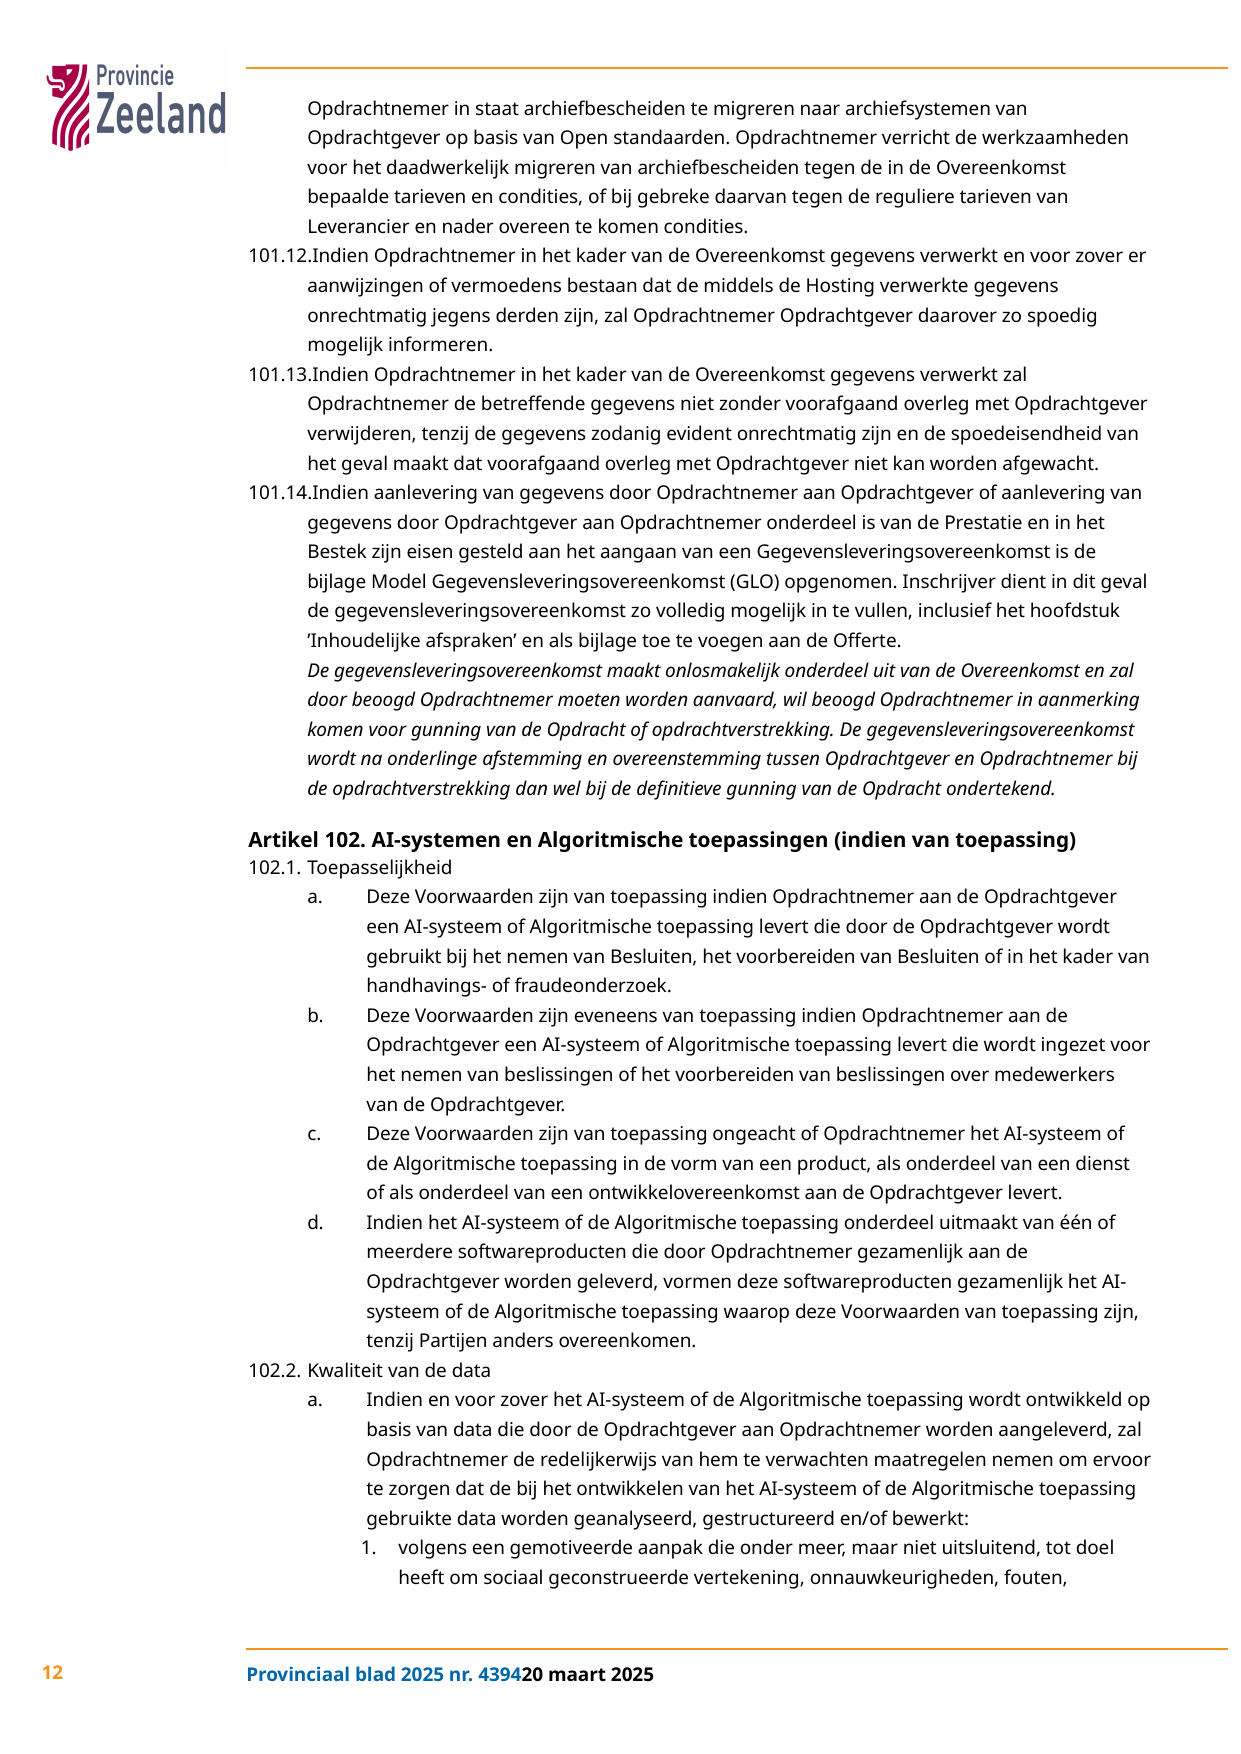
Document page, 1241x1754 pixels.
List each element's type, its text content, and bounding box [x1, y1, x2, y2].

list volgens een gemotiveerde aanpak die onder meer, maar niet uitsluitend, tot doel heeft om sociaal geconstrueerde vertekening, onnauwkeurigheden, fouten, [361, 1534, 1152, 1590]
list Indien het AI-systeem of de Algoritmische toepassing onderdeel uitmaakt van één of meerdere softwareproducten die door Opdrachtnemer gezamenlijk aan de Opdrachtgever worden geleverd, vormen deze softwareproducten gezamenlijk het AI-systeem of de Algoritmische toepassing waarop deze Voorwaarden van toepassing zijn, tenzij Partijen anders overeenkomen. [307, 1209, 1152, 1353]
list Opdrachtnemer in staat archiefbescheiden te migreren naar archiefsystemen van Opdrachtgever op basis van Open standaarden. Opdrachtnemer verricht de werkzaamheden voor het daadwerkelijk migreren van archiefbescheiden tegen de in de Overeenkomst bepaalde tarieven en condities, of bij gebreke daarvan tegen de reguliere tarieven van Leverancier en nader overeen te komen condities. [248, 95, 1152, 239]
list Indien aanlevering van gegevens door Opdrachtnemer aan Opdrachtgever of aanlevering van gegevens door Opdrachtgever aan Opdrachtnemer onderdeel is van de Prestatie en in het Bestek zijn eisen gesteld aan het aangaan van een Gegevensleveringsovereenkomst is de bijlage Model Gegevensleveringsovereenkomst (GLO) opgenomen. Inschrijver dient in dit geval de gegevensleveringsovereenkomst zo volledig mogelijk in te vullen, inclusief het hoofdstuk ’Inhoudelijke afspraken’ en als bijlage toe te voegen aan de Offerte. [248, 479, 1152, 653]
list Kwaliteit van de data [248, 1357, 1152, 1383]
list De gegevensleveringsovereenkomst maakt onlosmakelijk onderdeel uit van de Overeenkomst en zal door beoogd Opdrachtnemer moeten worden aanvaard, wil beoogd Opdrachtnemer in aanmerking komen voor gunning van de Opdracht of opdrachtverstrekking. De gegevensleveringsovereenkomst wordt na onderlinge afstemming en overeenstemming tussen Opdrachtgever en Opdrachtnemer bij de opdrachtverstrekking dan wel bij de definitieve gunning van de Opdracht ondertekend. [248, 657, 1152, 801]
list Deze Voorwaarden zijn eveneens van toepassing indien Opdrachtnemer aan de Opdrachtgever een AI-systeem of Algoritmische toepassing levert die wordt ingezet voor het nemen van beslissingen of het voorbereiden van beslissingen over medewerkers van de Opdrachtgever. [307, 1002, 1152, 1116]
text Artikel 102. AI-systemen en Algoritmische toepassingen (indien van toepassing) [248, 826, 1152, 854]
list Deze Voorwaarden zijn van toepassing ongeacht of Opdrachtnemer het AI-systeem of de Algoritmische toepassing in de vorm van een product, als onderdeel van een dienst of als onderdeel van een ontwikkelovereenkomst aan de Opdrachtgever levert. [307, 1120, 1152, 1205]
list Indien en voor zover het AI-systeem of de Algoritmische toepassing wordt ontwikkeld op basis van data die door de Opdrachtgever aan Opdrachtnemer worden aangeleverd, zal Opdrachtnemer de redelijkerwijs van hem te verwachten maatregelen nemen om ervoor te zorgen dat de bij het ontwikkelen van het AI-systeem of de Algoritmische toepassing gebruikte data worden geanalyseerd, gestructureerd en/of bewerkt: [307, 1387, 1152, 1531]
list Toepasselijkheid [248, 854, 1152, 880]
list Indien Opdrachtnemer in het kader van de Overeenkomst gegevens verwerkt en voor zover er aanwijzingen of vermoedens bestaan dat de middels de Hosting verwerkte gegevens onrechtmatig jegens derden zijn, zal Opdrachtnemer Opdrachtgever daarover zo spoedig mogelijk informeren. [248, 243, 1152, 357]
picture [41, 47, 231, 172]
list Indien Opdrachtnemer in het kader van de Overeenkomst gegevens verwerkt zal Opdrachtnemer de betreffende gegevens niet zonder voorafgaand overleg met Opdrachtgever verwijderen, tenzij de gegevens zodanig evident onrechtmatig zijn en de spoedeisendheid van het geval maakt dat voorafgaand overleg met Opdrachtgever niet kan worden afgewacht. [248, 361, 1152, 476]
list Deze Voorwaarden zijn van toepassing indien Opdrachtnemer aan de Opdrachtgever een AI-systeem of Algoritmische toepassing levert die door de Opdrachtgever wordt gebruikt bij het nemen van Besluiten, het voorbereiden van Besluiten of in het kader van handhavings- of fraudeonderzoek. [307, 884, 1152, 998]
